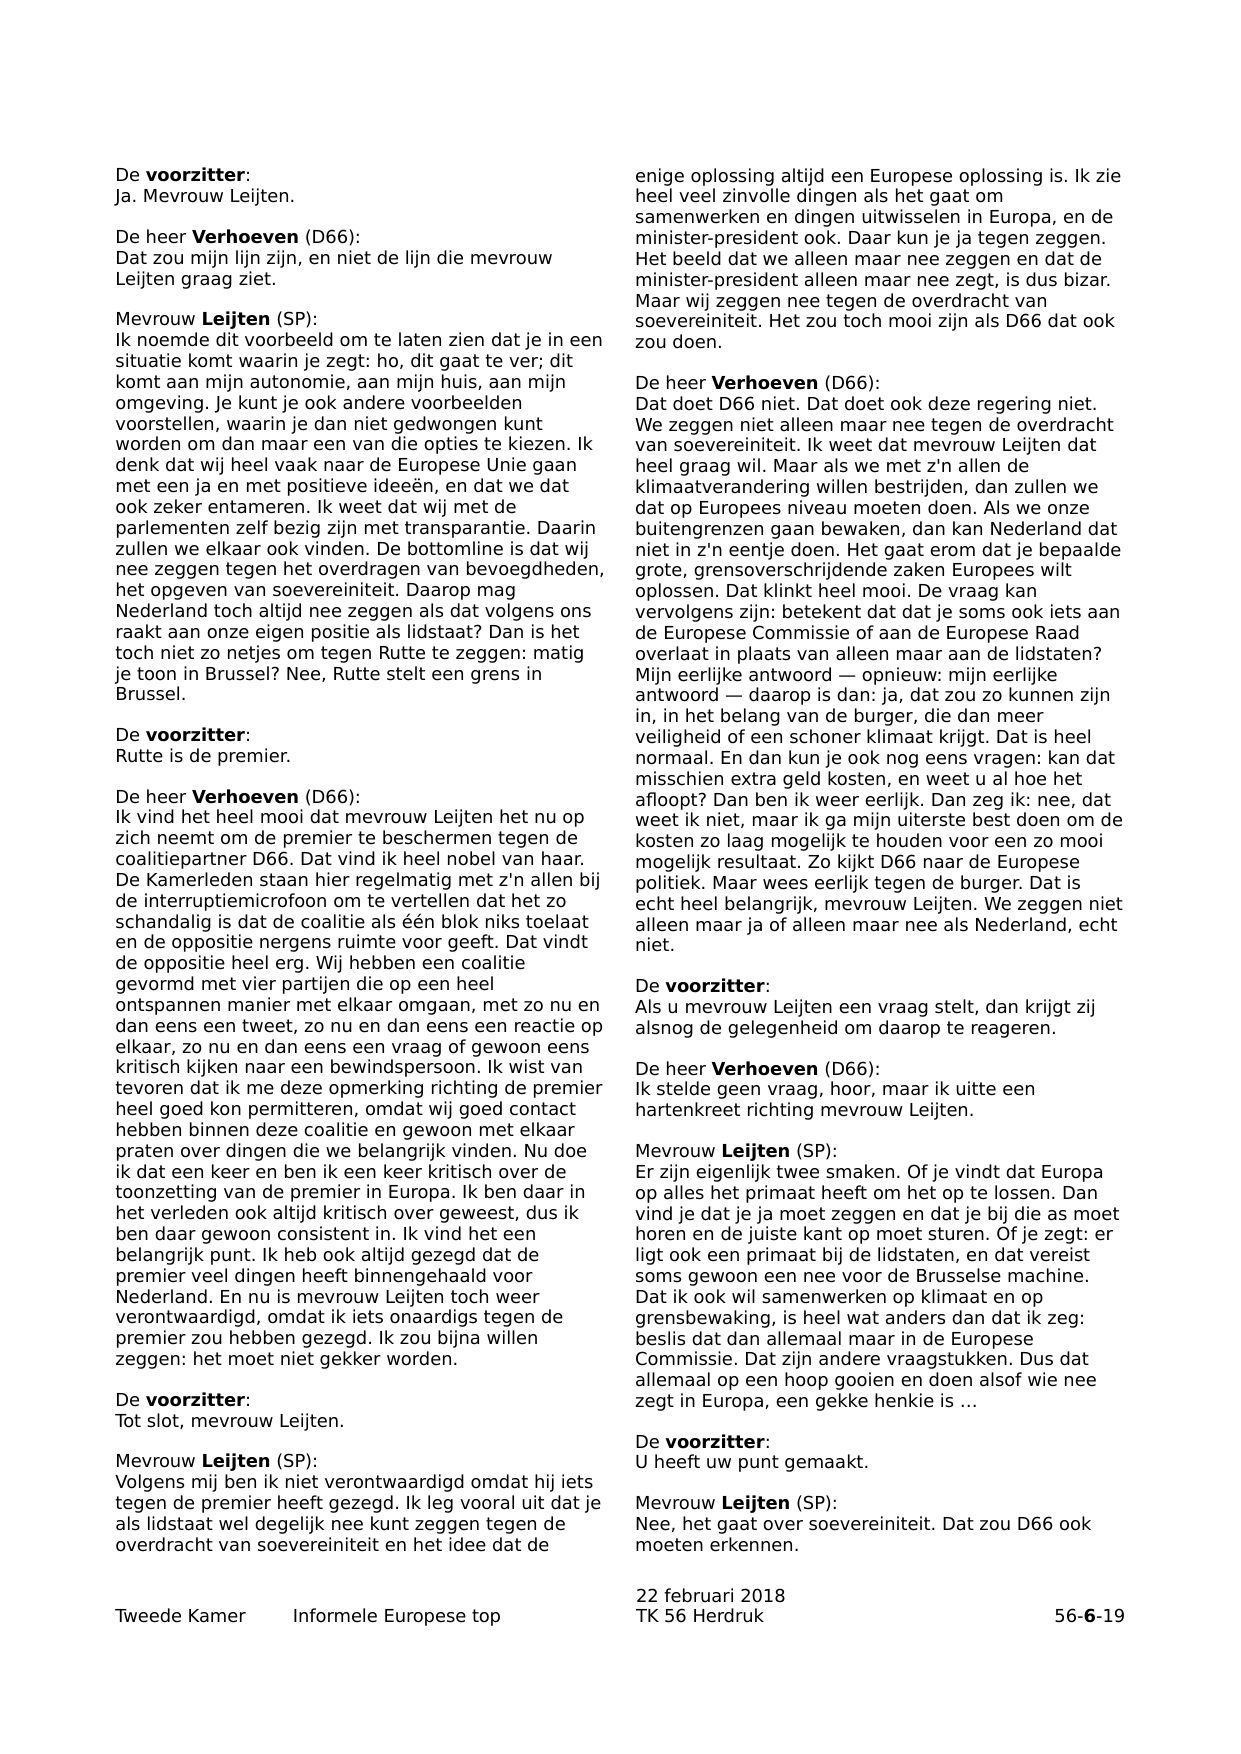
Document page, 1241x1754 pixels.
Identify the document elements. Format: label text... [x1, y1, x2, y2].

text Ik stelde geen vraag, hoor, maar ik uitte een hartenkreet richting mevrouw Leijten. [635, 1079, 1125, 1121]
text Nee, het gaat over soevereiniteit. Dat zou D66 ook moeten erkennen. [635, 1514, 1125, 1556]
text De heer Verhoeven (D66): [115, 227, 605, 248]
text Er zijn eigenlijk twee smaken. Of je vindt dat Europa op alles het primaat heeft om het op te lossen. Dan vind je dat je ja moet zeggen en dat je bij die as moet horen en de juiste kant op moet sturen. Of je zegt: er ligt ook een primaat bij de lidstaten, en dat vereist soms gewoon een nee voor de Brusselse machine. Dat ik ook wil samenwerken op klimaat en op grensbewaking, is heel wat anders dan dat ik zeg: beslis dat dan allemaal maar in de Europese Commissie. Dat zijn andere vraagstukken. Dus dat allemaal op een hoop gooien en doen alsof wie nee zegt in Europa, een gekke henkie is … [635, 1162, 1125, 1412]
text De heer Verhoeven (D66): [635, 1058, 1125, 1079]
text Rutte is de premier. [115, 746, 605, 767]
text Dat zou mijn lijn zijn, en niet de lijn die mevrouw Leijten graag ziet. [115, 248, 605, 289]
text Volgens mij ben ik niet verontwaardigd omdat hij iets tegen de premier heeft gezegd. Ik leg vooral uit dat je als lidstaat wel degelijk nee kunt zeggen tegen de overdracht van soevereiniteit en het idee dat de [115, 1472, 605, 1555]
text Tot slot, mevrouw Leijten. [115, 1411, 605, 1431]
text De voorzitter: [635, 976, 1125, 997]
text De heer Verhoeven (D66): [635, 373, 1125, 393]
text Als u mevrouw Leijten een vraag stelt, dan krijgt zij alsnog de gelegenheid om daarop te reageren. [635, 997, 1125, 1038]
text Ik vind het heel mooi dat mevrouw Leijten het nu op zich neemt om de premier te beschermen tegen de coalitiepartner D66. Dat vind ik heel nobel van haar. De Kamerleden staan hier regelmatig met z'n allen bij de interruptiemicrofoon om te vertellen dat het zo schandalig is dat de coalitie als één blok niks toelaat en de oppositie nergens ruimte voor geeft. Dat vindt de oppositie heel erg. Wij hebben een coalitie gevormd met vier partijen die op een heel ontspannen manier met elkaar omgaan, met zo nu en dan eens een tweet, zo nu en dan eens een reactie op elkaar, zo nu en dan eens een vraag of gewoon eens kritisch kijken naar een bewindspersoon. Ik wist van tevoren dat ik me deze opmerking richting de premier heel goed kon permitteren, omdat wij goed contact hebben binnen deze coalitie en gewoon met elkaar praten over dingen die we belangrijk vinden. Nu doe ik dat een keer en ben ik een keer kritisch over de toonzetting van de premier in Europa. Ik ben daar in het verleden ook altijd kritisch over geweest, dus ik ben daar gewoon consistent in. Ik vind het een belangrijk punt. Ik heb ook altijd gezegd dat de premier veel dingen heeft binnengehaald voor Nederland. En nu is mevrouw Leijten toch weer verontwaardigd, omdat ik iets onaardigs tegen de premier zou hebben gezegd. Ik zou bijna willen zeggen: het moet niet gekker worden. [115, 807, 605, 1370]
text Mevrouw Leijten (SP): [115, 309, 605, 330]
text De heer Verhoeven (D66): [115, 787, 605, 807]
text De voorzitter: [635, 1432, 1125, 1452]
text Mevrouw Leijten (SP): [115, 1451, 605, 1472]
text Mevrouw Leijten (SP): [635, 1141, 1125, 1162]
text enige oplossing altijd een Europese oplossing is. Ik zie heel veel zinvolle dingen als het gaat om samenwerken en dingen uitwisselen in Europa, en de minister-president ook. Daar kun je ja tegen zeggen. Het beeld dat we alleen maar nee zeggen en dat de minister-president alleen maar nee zegt, is dus bizar. Maar wij zeggen nee tegen de overdracht van soevereiniteit. Het zou toch mooi zijn als D66 dat ook zou doen. [635, 165, 1125, 353]
text Ja. Mevrouw Leijten. [115, 186, 605, 207]
text De voorzitter: [115, 165, 605, 186]
text De voorzitter: [115, 1390, 605, 1411]
text De voorzitter: [115, 725, 605, 746]
text Mevrouw Leijten (SP): [635, 1493, 1125, 1514]
text Ik noemde dit voorbeeld om te laten zien dat je in een situatie komt waarin je zegt: ho, dit gaat te ver; dit komt aan mijn autonomie, aan mijn huis, aan mijn omgeving. Je kunt je ook andere voorbeelden voorstellen, waarin je dan niet gedwongen kunt worden om dan maar een van die opties te kiezen. Ik denk dat wij heel vaak naar de Europese Unie gaan met een ja en met positieve ideeën, en dat we dat ook zeker entameren. Ik weet dat wij met de parlementen zelf bezig zijn met transparantie. Daarin zullen we elkaar ook vinden. De bottomline is dat wij nee zeggen tegen het overdragen van bevoegdheden, het opgeven van soevereiniteit. Daarop mag Nederland toch altijd nee zeggen als dat volgens ons raakt aan onze eigen positie als lidstaat? Dan is het toch niet zo netjes om tegen Rutte te zeggen: matig je toon in Brussel? Nee, Rutte stelt een grens in Brussel. [115, 330, 605, 705]
text U heeft uw punt gemaakt. [635, 1452, 1125, 1473]
text Dat doet D66 niet. Dat doet ook deze regering niet. We zeggen niet alleen maar nee tegen de overdracht van soevereiniteit. Ik weet dat mevrouw Leijten dat heel graag wil. Maar als we met z'n allen de klimaatverandering willen bestrijden, dan zullen we dat op Europees niveau moeten doen. Als we onze buitengrenzen gaan bewaken, dan kan Nederland dat niet in z'n eentje doen. Het gaat erom dat je bepaalde grote, grensoverschrijdende zaken Europees wilt oplossen. Dat klinkt heel mooi. De vraag kan vervolgens zijn: betekent dat dat je soms ook iets aan de Europese Commissie of aan de Europese Raad overlaat in plaats van alleen maar aan de lidstaten? Mijn eerlijke antwoord — opnieuw: mijn eerlijke antwoord — daarop is dan: ja, dat zou zo kunnen zijn in, in het belang van de burger, die dan meer veiligheid of een schoner klimaat krijgt. Dat is heel normaal. En dan kun je ook nog eens vragen: kan dat misschien extra geld kosten, en weet u al hoe het afloopt? Dan ben ik weer eerlijk. Dan zeg ik: nee, dat weet ik niet, maar ik ga mijn uiterste best doen om de kosten zo laag mogelijk te houden voor een zo mooi mogelijk resultaat. Zo kijkt D66 naar de Europese politiek. Maar wees eerlijk tegen de burger. Dat is echt heel belangrijk, mevrouw Leijten. We zeggen niet alleen maar ja of alleen maar nee als Nederland, echt niet. [635, 393, 1125, 956]
